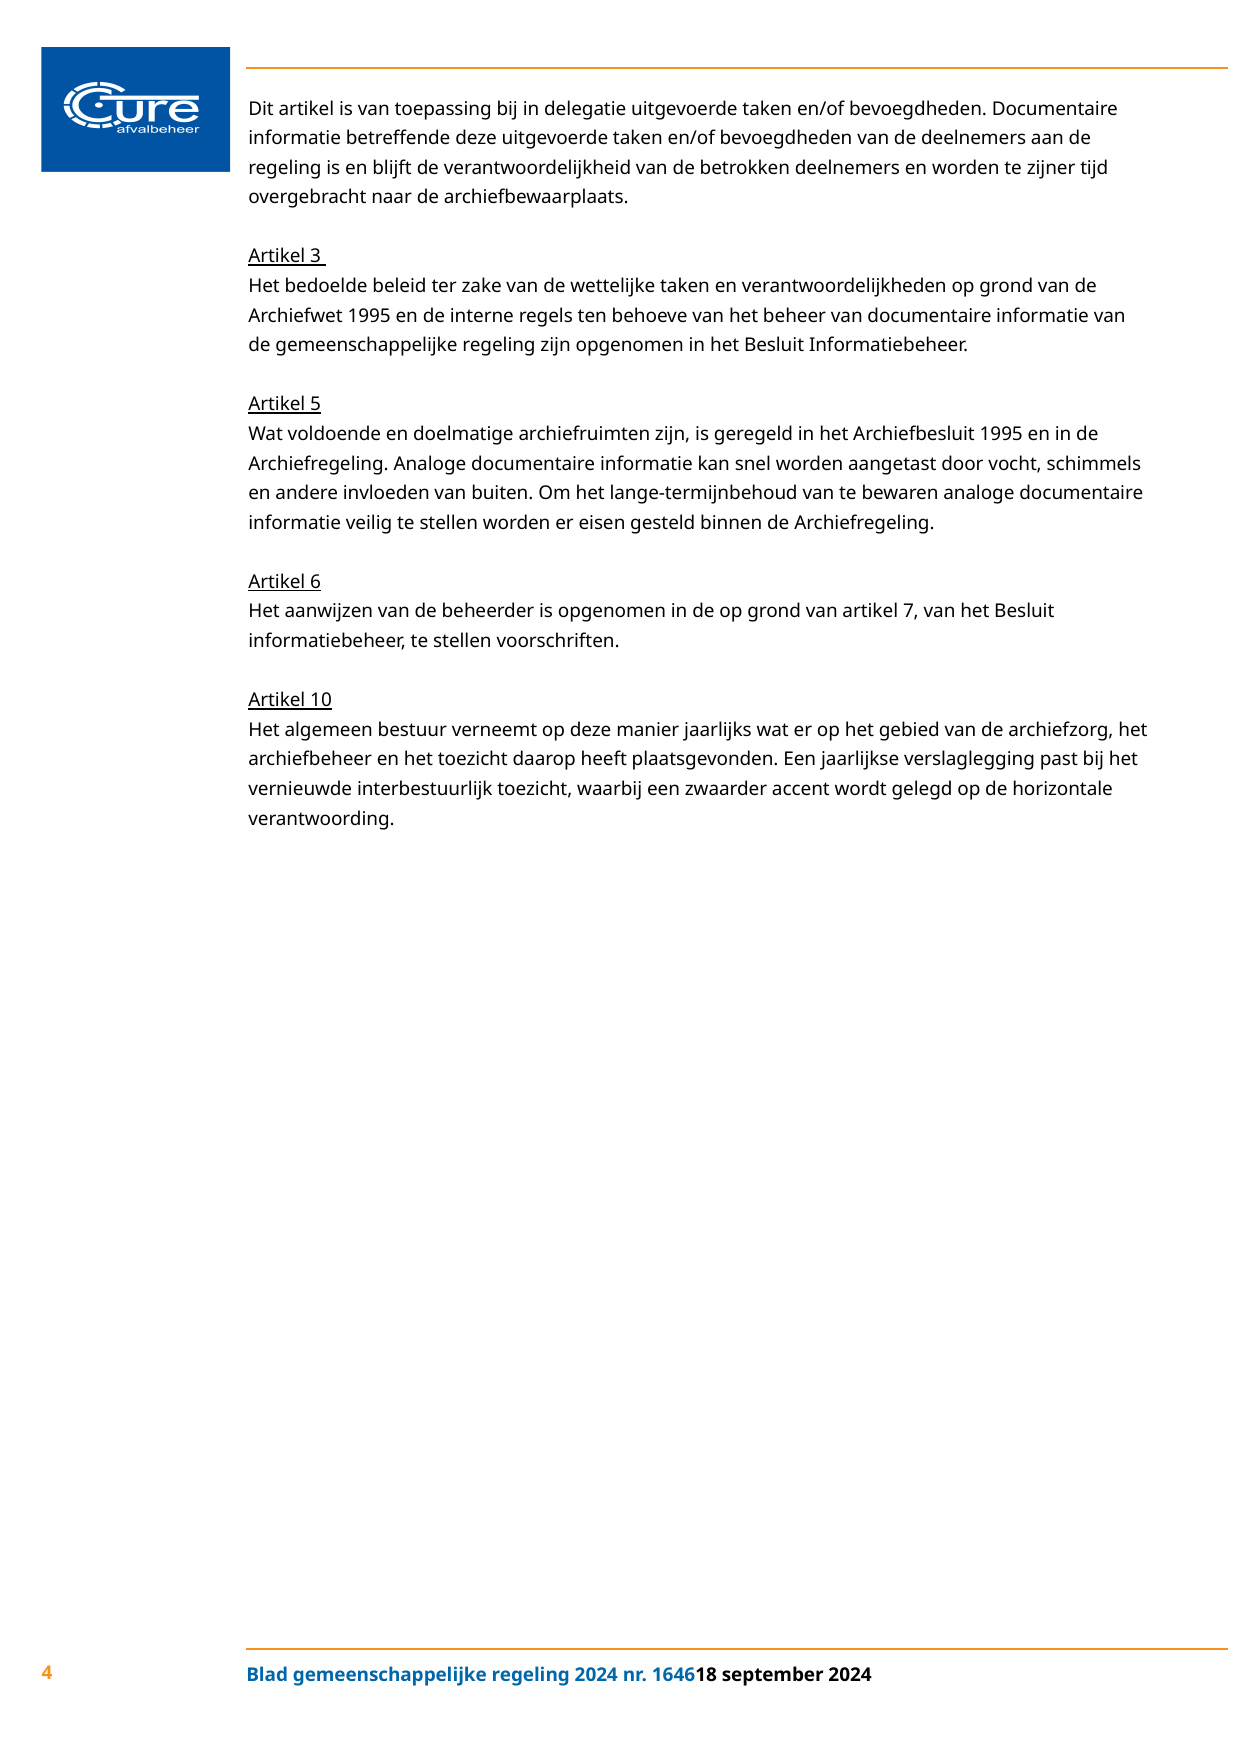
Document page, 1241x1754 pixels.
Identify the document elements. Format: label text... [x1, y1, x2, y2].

text Het bedoelde beleid ter zake van de wettelijke taken en verantwoordelijkheden op grond van de Archiefwet 1995 en de interne regels ten behoeve van het beheer van documentaire informatie van de gemeenschappelijke regeling zijn opgenomen in het Besluit Informatiebeheer. [248, 272, 1152, 357]
text Artikel 5 [248, 391, 1152, 416]
text Dit artikel is van toepassing bij in delegatie uitgevoerde taken en/of bevoegdheden. Documentaire informatie betreffende deze uitgevoerde taken en/of bevoegdheden van de deelnemers aan de regeling is en blijft de verantwoordelijkheid van de betrokken deelnemers en worden te zijner tijd overgebracht naar de archiefbewaarplaats. [248, 95, 1152, 209]
text Artikel 10 [248, 686, 1152, 712]
text Wat voldoende en doelmatige archiefruimten zijn, is geregeld in het Archiefbesluit 1995 en in de Archiefregeling. Analoge documentaire informatie kan snel worden aangetast door vocht, schimmels en andere invloeden van buiten. Om het lange-termijnbehoud van te bewaren analoge documentaire informatie veilig te stellen worden er eisen gesteld binnen de Archiefregeling. [248, 420, 1152, 535]
text Het aanwijzen van de beheerder is opgenomen in de op grond van artikel 7, van het Besluit informatiebeheer, te stellen voorschriften. [248, 598, 1152, 653]
text Het algemeen bestuur verneemt op deze manier jaarlijks wat er op het gebied van de archiefzorg, het archiefbeheer en het toezicht daarop heeft plaatsgevonden. Een jaarlijkse verslaglegging past bij het vernieuwde interbestuurlijk toezicht, waarbij een zwaarder accent wordt gelegd op de horizontale verantwoording. [248, 716, 1152, 831]
picture [41, 47, 231, 172]
text Artikel 6 [248, 568, 1152, 594]
text Artikel 3 [248, 243, 1152, 268]
